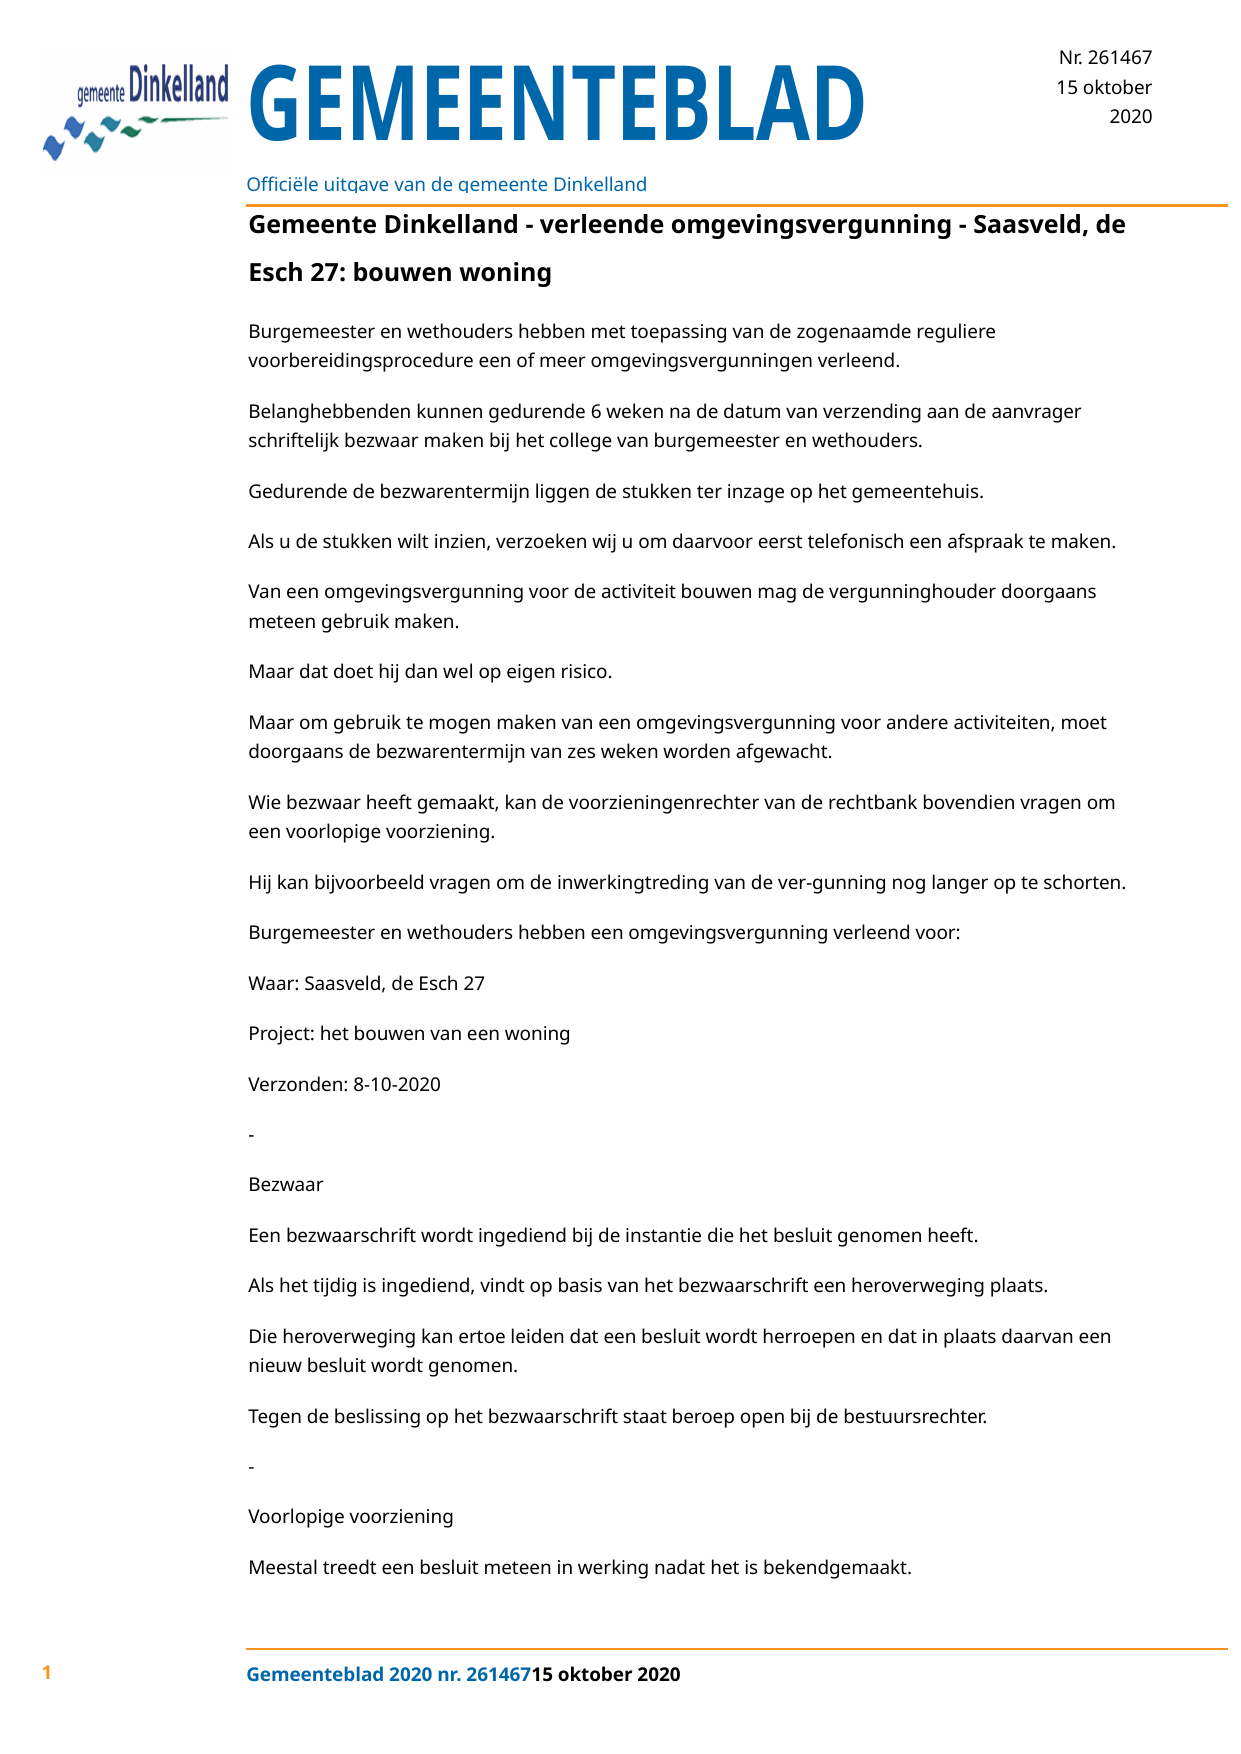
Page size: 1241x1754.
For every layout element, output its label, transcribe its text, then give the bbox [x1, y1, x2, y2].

picture [41, 47, 231, 172]
text Gemeente Dinkelland - verleende omgevingsvergunning - Saasveld, de Esch 27: bouwen woning [248, 207, 1152, 288]
text Meestal treedt een besluit meteen in werking nadat het is bekendgemaakt. [248, 1554, 1152, 1580]
text Maar dat doet hij dan wel op eigen risico. [248, 659, 1152, 684]
text Als het tijdig is ingediend, vindt op basis van het bezwaarschrift een heroverweging plaats. [248, 1272, 1152, 1298]
text Belanghebbenden kunnen gedurende 6 weken na de datum van verzending aan de aanvrager schriftelijk bezwaar maken bij het college van burgemeester en wethouders. [248, 398, 1152, 453]
text - [248, 1121, 1152, 1147]
text - [248, 1453, 1152, 1479]
text Tegen de beslissing op het bezwaarschrift staat beroep open bij de bestuursrechter. [248, 1403, 1152, 1429]
text Waar: Saasveld, de Esch 27 [248, 970, 1152, 996]
text Van een omgevingsvergunning voor de activiteit bouwen mag de vergunninghouder doorgaans meteen gebruik maken. [248, 579, 1152, 634]
text Bezwaar [248, 1172, 1152, 1197]
text Burgemeester en wethouders hebben een omgevingsvergunning verleend voor: [248, 919, 1152, 945]
text Burgemeester en wethouders hebben met toepassing van de zogenaamde reguliere voorbereidingsprocedure een of meer omgevingsvergunningen verleend. [248, 318, 1152, 373]
text Die heroverweging kan ertoe leiden dat een besluit wordt herroepen en dat in plaats daarvan een nieuw besluit wordt genomen. [248, 1323, 1152, 1378]
text Verzonden: 8-10-2020 [248, 1071, 1152, 1097]
text Voorlopige voorziening [248, 1504, 1152, 1529]
text Hij kan bijvoorbeeld vragen om de inwerkingtreding van de ver-gunning nog langer op te schorten. [248, 869, 1152, 895]
text Een bezwaarschrift wordt ingediend bij de instantie die het besluit genomen heeft. [248, 1222, 1152, 1248]
text Project: het bouwen van een woning [248, 1020, 1152, 1046]
text Wie bezwaar heeft gemaakt, kan de voorzieningenrechter van de rechtbank bovendien vragen om een voorlopige voorziening. [248, 789, 1152, 844]
text Maar om gebruik te mogen maken van een omgevingsvergunning voor andere activiteiten, moet doorgaans de bezwarentermijn van zes weken worden afgewacht. [248, 709, 1152, 764]
text Gedurende de bezwarentermijn liggen de stukken ter inzage op het gemeentehuis. [248, 478, 1152, 504]
text Als u de stukken wilt inzien, verzoeken wij u om daarvoor eerst telefonisch een afspraak te maken. [248, 528, 1152, 554]
